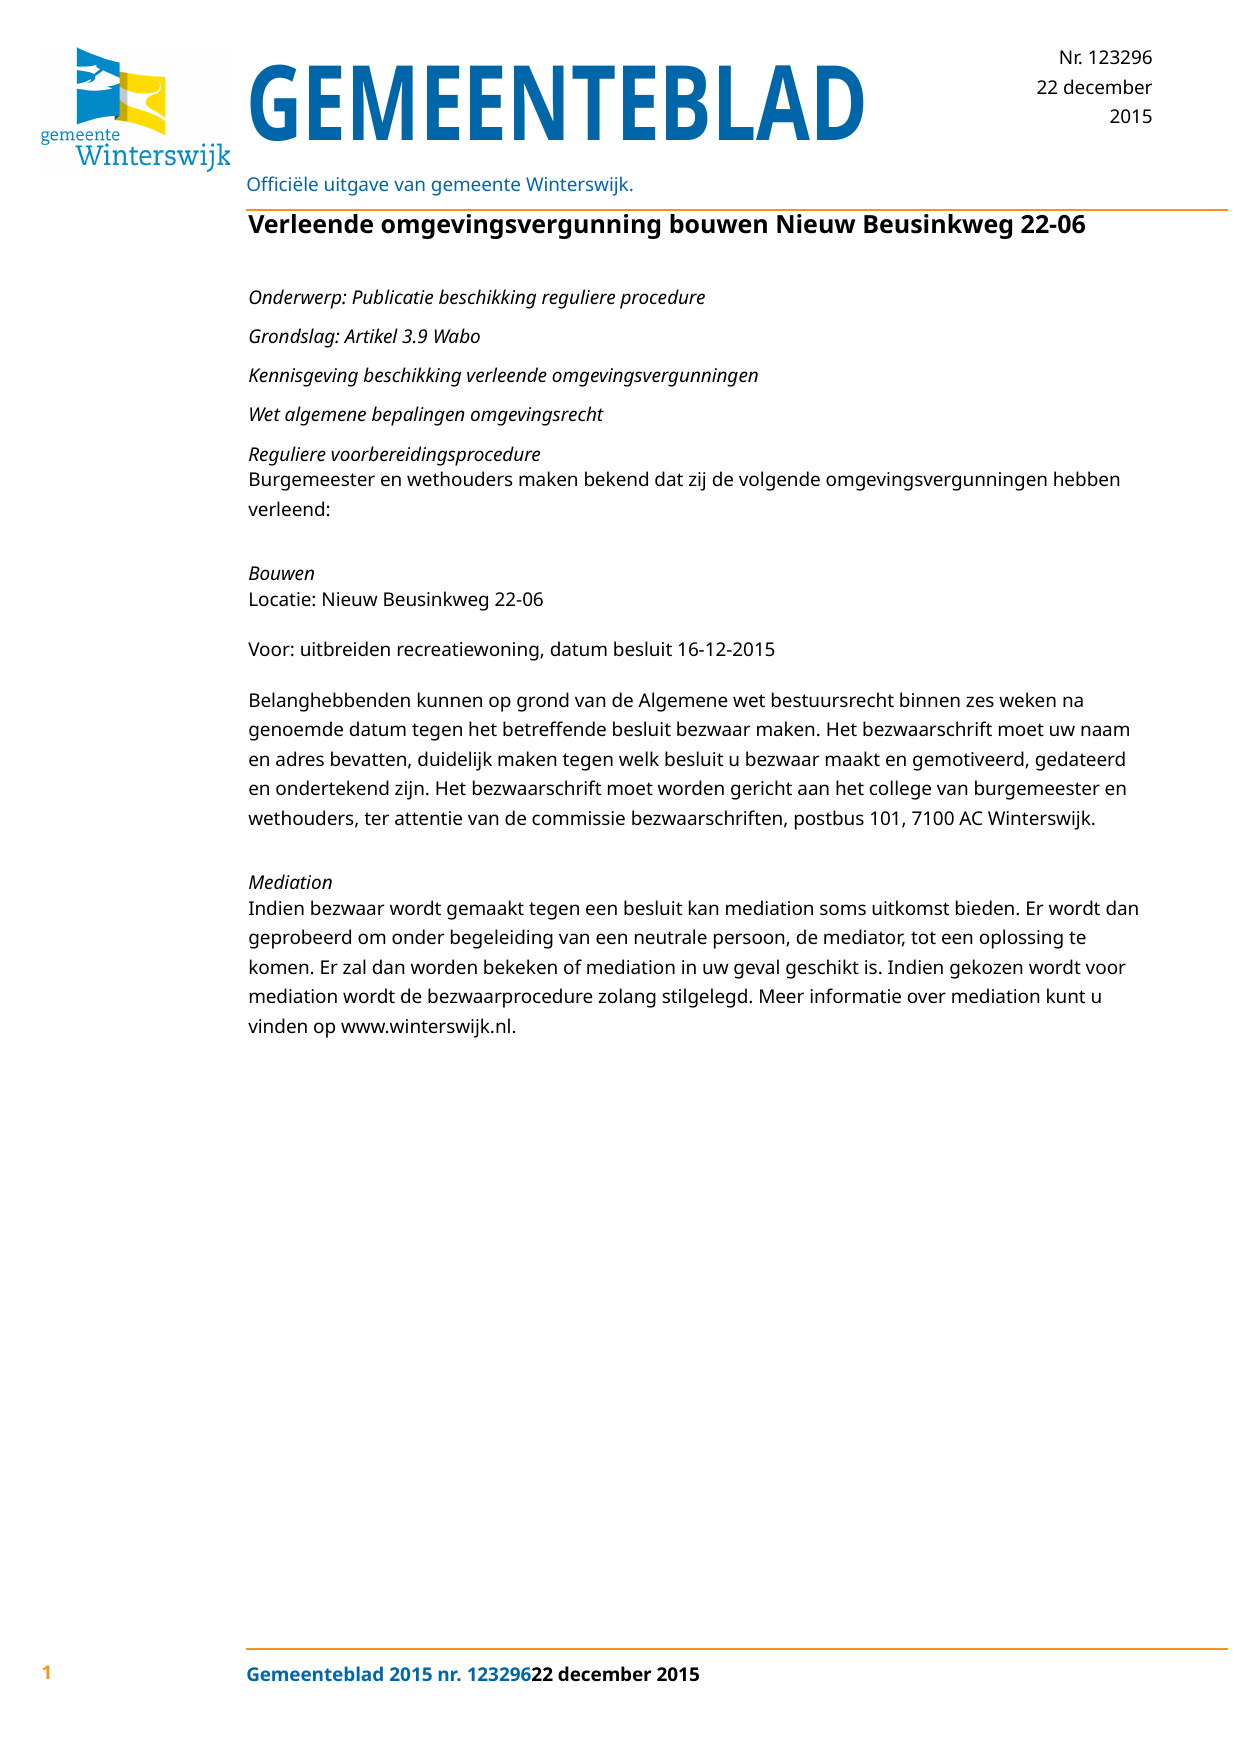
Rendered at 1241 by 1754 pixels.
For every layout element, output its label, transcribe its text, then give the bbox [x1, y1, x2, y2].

text Grondslag: Artikel 3.9 Wabo [248, 323, 1152, 349]
text Mediation [248, 869, 1152, 895]
text Kennisgeving beschikking verleende omgevingsvergunningen [248, 362, 1152, 388]
text Locatie: Nieuw Beusinkweg 22-06 [248, 586, 1152, 612]
picture [225, 153, 231, 162]
picture [41, 47, 231, 172]
text Indien bezwaar wordt gemaakt tegen een besluit kan mediation soms uitkomst bieden. Er wordt dan geprobeerd om onder begeleiding van een neutrale persoon, de mediator, tot een oplossing te komen. Er zal dan worden bekeken of mediation in uw geval geschikt is. Indien gekozen wordt voor mediation wordt de bezwaarprocedure zolang stilgelegd. Meer informatie over mediation kunt u vinden op www.winterswijk.nl. [248, 895, 1152, 1039]
text Reguliere voorbereidingsprocedure [248, 441, 1152, 467]
text Voor: uitbreiden recreatiewoning, datum besluit 16-12-2015 [248, 636, 1152, 662]
text Belanghebbenden kunnen op grond van de Algemene wet bestuursrecht binnen zes weken na genoemde datum tegen het betreffende besluit bezwaar maken. Het bezwaarschrift moet uw naam en adres bevatten, duidelijk maken tegen welk besluit u bezwaar maakt en gemotiveerd, gedateerd en ondertekend zijn. Het bezwaarschrift moet worden gericht aan het college van burgemeester en wethouders, ter attentie van de commissie bezwaarschriften, postbus 101, 7100 AC Winterswijk. [248, 687, 1152, 831]
text Verleende omgevingsvergunning bouwen Nieuw Beusinkweg 22-06 [248, 211, 1152, 241]
text Wet algemene bepalingen omgevingsrecht [248, 402, 1152, 427]
text Bouwen [248, 560, 1152, 586]
text Onderwerp: Publicatie beschikking reguliere procedure [248, 284, 1152, 309]
text Burgemeester en wethouders maken bekend dat zij de volgende omgevingsvergunningen hebben verleend: [248, 467, 1152, 522]
